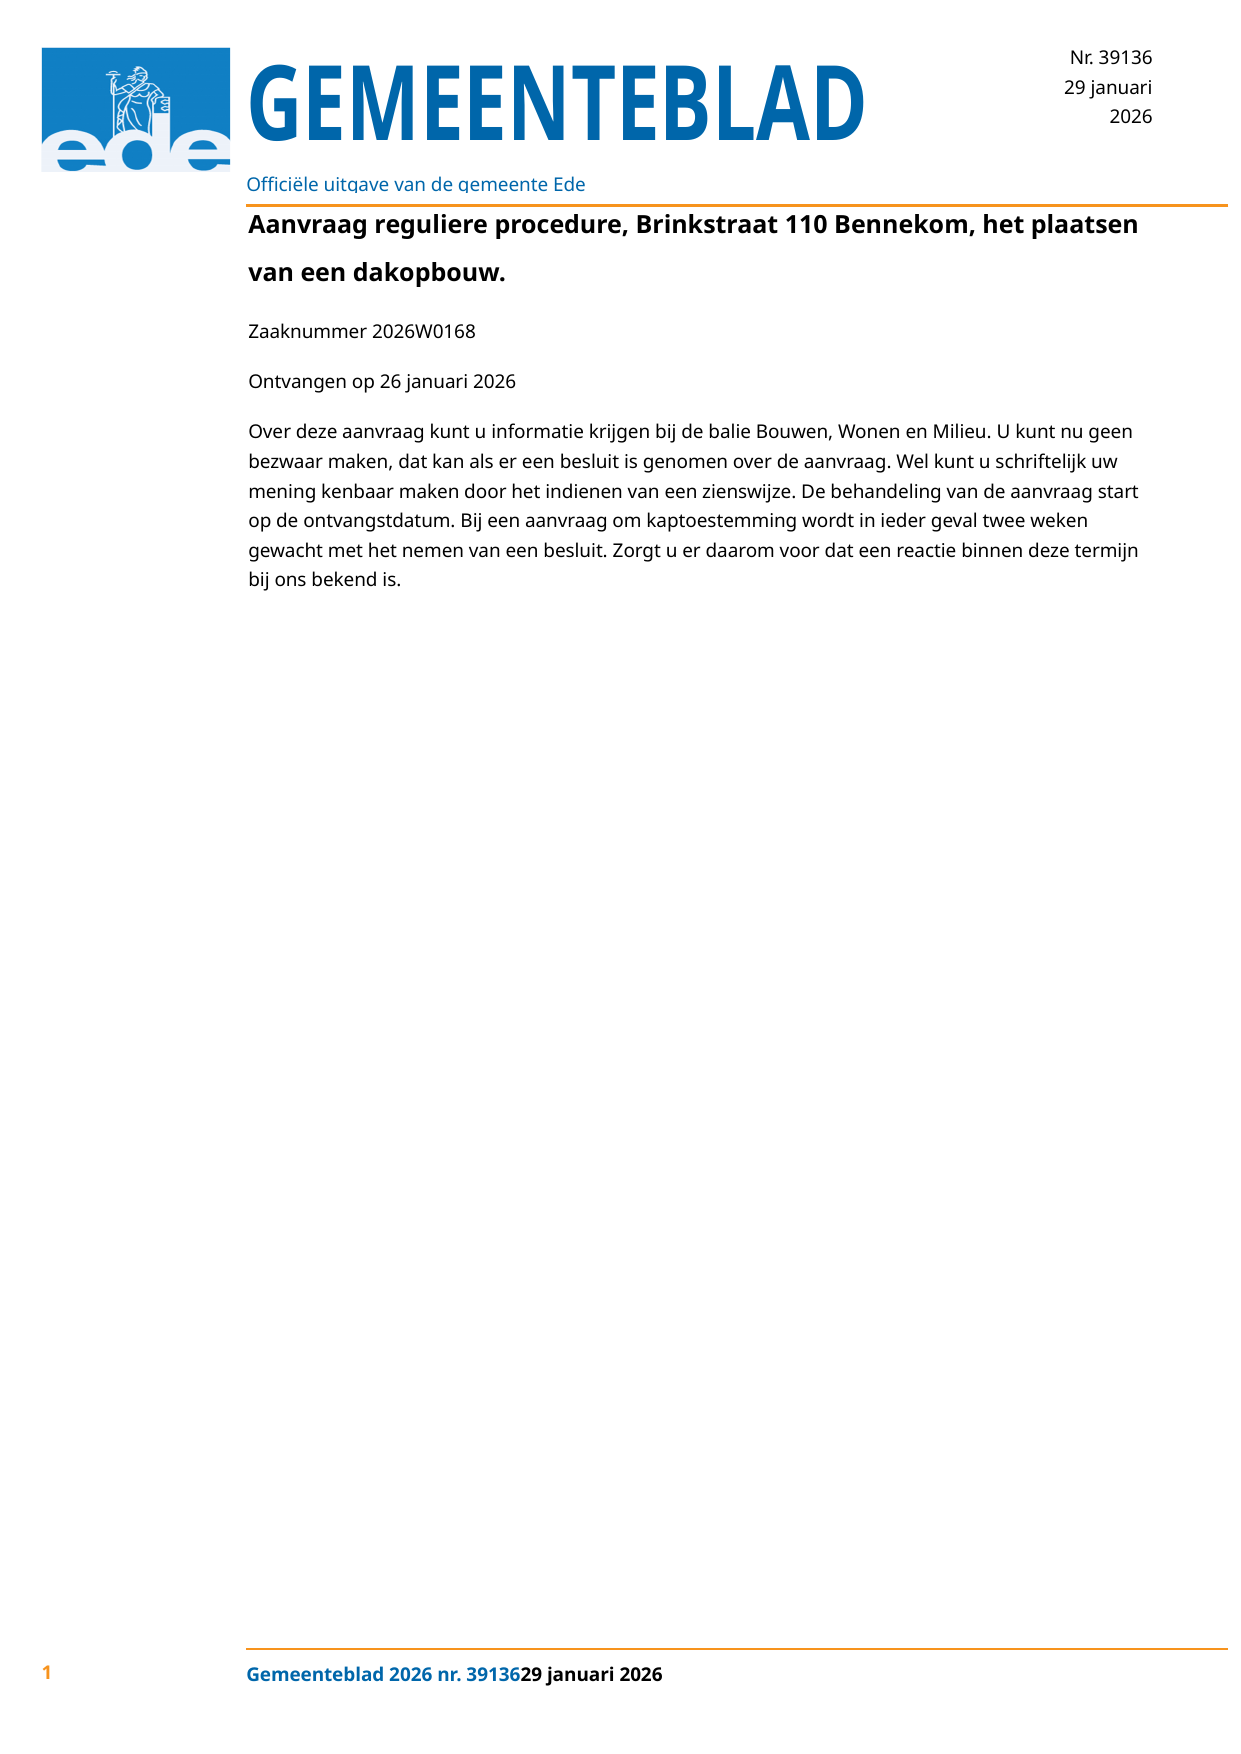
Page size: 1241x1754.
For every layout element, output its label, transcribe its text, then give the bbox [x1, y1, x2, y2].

text Aanvraag reguliere procedure, Brinkstraat 110 Bennekom, het plaatsen van een dakopbouw. [248, 207, 1152, 288]
picture [41, 47, 231, 172]
text Over deze aanvraag kunt u informatie krijgen bij de balie Bouwen, Wonen en Milieu. U kunt nu geen bezwaar maken, dat kan als er een besluit is genomen over de aanvraag. Wel kunt u schriftelijk uw mening kenbaar maken door het indienen van een zienswijze. De behandeling van de aanvraag start op de ontvangstdatum. Bij een aanvraag om kaptoestemming wordt in ieder geval twee weken gewacht met het nemen van een besluit. Zorgt u er daarom voor dat een reactie binnen deze termijn bij ons bekend is. [248, 419, 1152, 592]
text Ontvangen op 26 januari 2026 [248, 368, 1152, 394]
text Zaaknummer 2026W0168 [248, 318, 1152, 344]
